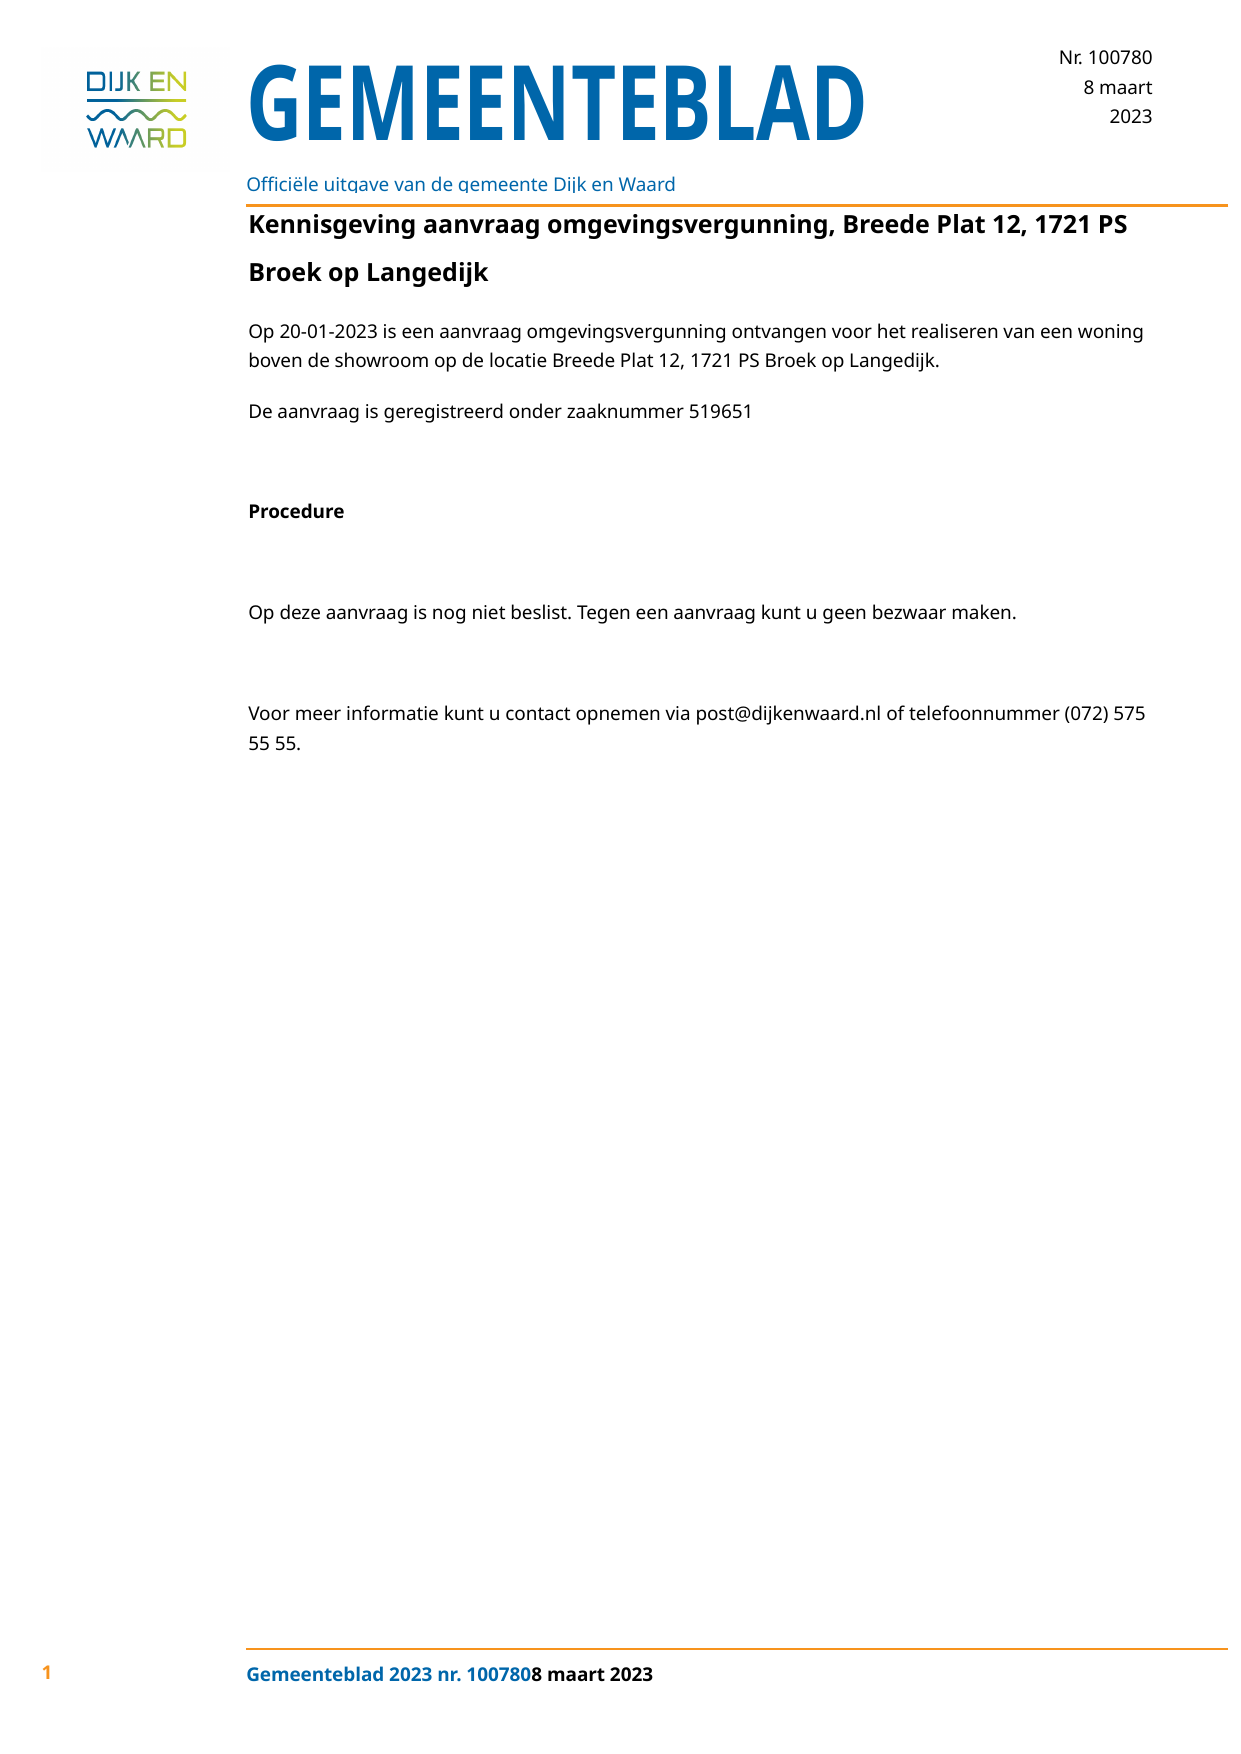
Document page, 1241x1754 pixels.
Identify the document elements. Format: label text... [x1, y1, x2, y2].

text Procedure [248, 499, 1152, 524]
text De aanvraag is geregistreerd onder zaaknummer 519651 [248, 398, 1152, 424]
text Op 20-01-2023 is een aanvraag omgevingsvergunning ontvangen voor het realiseren van een woning boven de showroom op de locatie Breede Plat 12, 1721 PS Broek op Langedijk. [248, 318, 1152, 373]
text Kennisgeving aanvraag omgevingsvergunning, Breede Plat 12, 1721 PS Broek op Langedijk [248, 207, 1152, 288]
text Op deze aanvraag is nog niet beslist. Tegen een aanvraag kunt u geen bezwaar maken. [248, 599, 1152, 625]
picture [41, 47, 231, 172]
text Voor meer informatie kunt u contact opnemen via post@dijkenwaard.nl of telefoonnummer (072) 575 55 55. [248, 700, 1152, 756]
